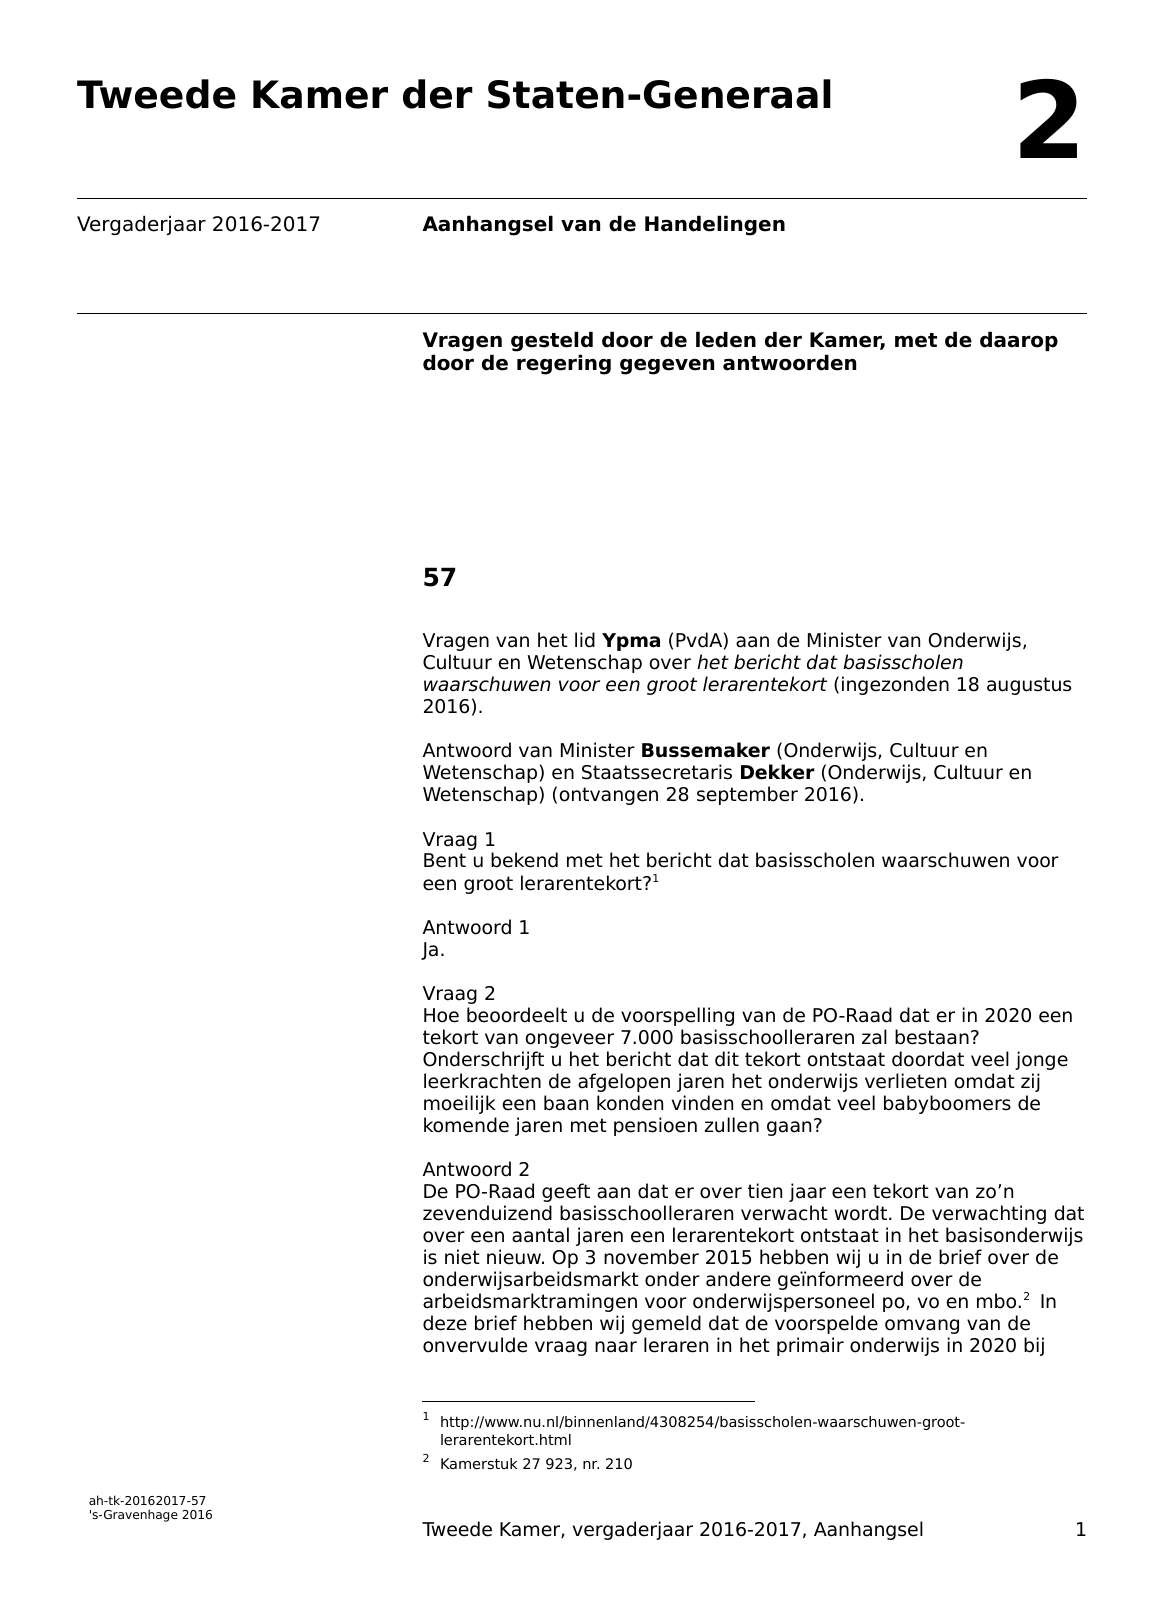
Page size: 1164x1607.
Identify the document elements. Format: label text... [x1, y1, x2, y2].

text Vraag 1 [422, 828, 1087, 850]
table_cell Vergaderjaar 2016-2017 [77, 199, 422, 313]
text Antwoord 1 [422, 917, 1087, 938]
text 57 [422, 563, 1087, 592]
text Ja. [422, 938, 1087, 961]
text 's-Gravenhage 2016 [88, 1508, 323, 1522]
table_cell [77, 314, 422, 375]
text ah-tk-20162017-57 [88, 1494, 323, 1508]
text http://www.nu.nl/binnenland/4308254/basisscholen-waarschuwen-groot-lerarentekort.html [422, 1410, 1087, 1449]
text Antwoord 2 [422, 1159, 1087, 1181]
text De PO-Raad geeft aan dat er over tien jaar een tekort van zo’n zevenduizend basisschoolleraren verwacht wordt. De verwachting dat over een aantal jaren een lerarentekort ontstaat in het basisonderwijs is niet nieuw. Op 3 november 2015 hebben wij u in de brief over de onderwijsarbeidsmarkt onder andere geïnformeerd over de arbeidsmarktramingen voor onderwijspersoneel po, vo en mbo. In deze brief hebben wij gemeld dat de voorspelde omvang van de onvervulde vraag naar leraren in het primair onderwijs in 2020 bij [422, 1181, 1087, 1357]
text Hoe beoordeelt u de voorspelling van de PO-Raad dat er in 2020 een tekort van ongeveer 7.000 basisschoolleraren zal bestaan? Onderschrijft u het bericht dat dit tekort ontstaat doordat veel jonge leerkrachten de afgelopen jaren het onderwijs verlieten omdat zij moeilijk een baan konden vinden en omdat veel babyboomers de komende jaren met pensioen zullen gaan? [422, 1005, 1087, 1137]
table_header 2 [886, 59, 1087, 198]
table_header Tweede Kamer der Staten-Generaal [77, 59, 886, 198]
text Vragen van het lid Ypma (PvdA) aan de Minister van Onderwijs, Cultuur en Wetenschap over het bericht dat basisscholen waarschuwen voor een groot lerarentekort (ingezonden 18 augustus 2016). [422, 630, 1087, 718]
text Bent u bekend met het bericht dat basisscholen waarschuwen voor een groot lerarentekort? [422, 850, 1087, 894]
table_cell Aanhangsel van de Handelingen [422, 199, 1087, 313]
text Kamerstuk 27 923, nr. 210 [422, 1452, 1087, 1474]
table_cell Vragen gesteld door de leden der Kamer, met de daarop door de regering gegeven antwoorden [422, 314, 1087, 375]
text Vraag 2 [422, 983, 1087, 1005]
text Antwoord van Minister Bussemaker (Onderwijs, Cultuur en Wetenschap) en Staatssecretaris Dekker (Onderwijs, Cultuur en Wetenschap) (ontvangen 28 september 2016). [422, 740, 1087, 806]
